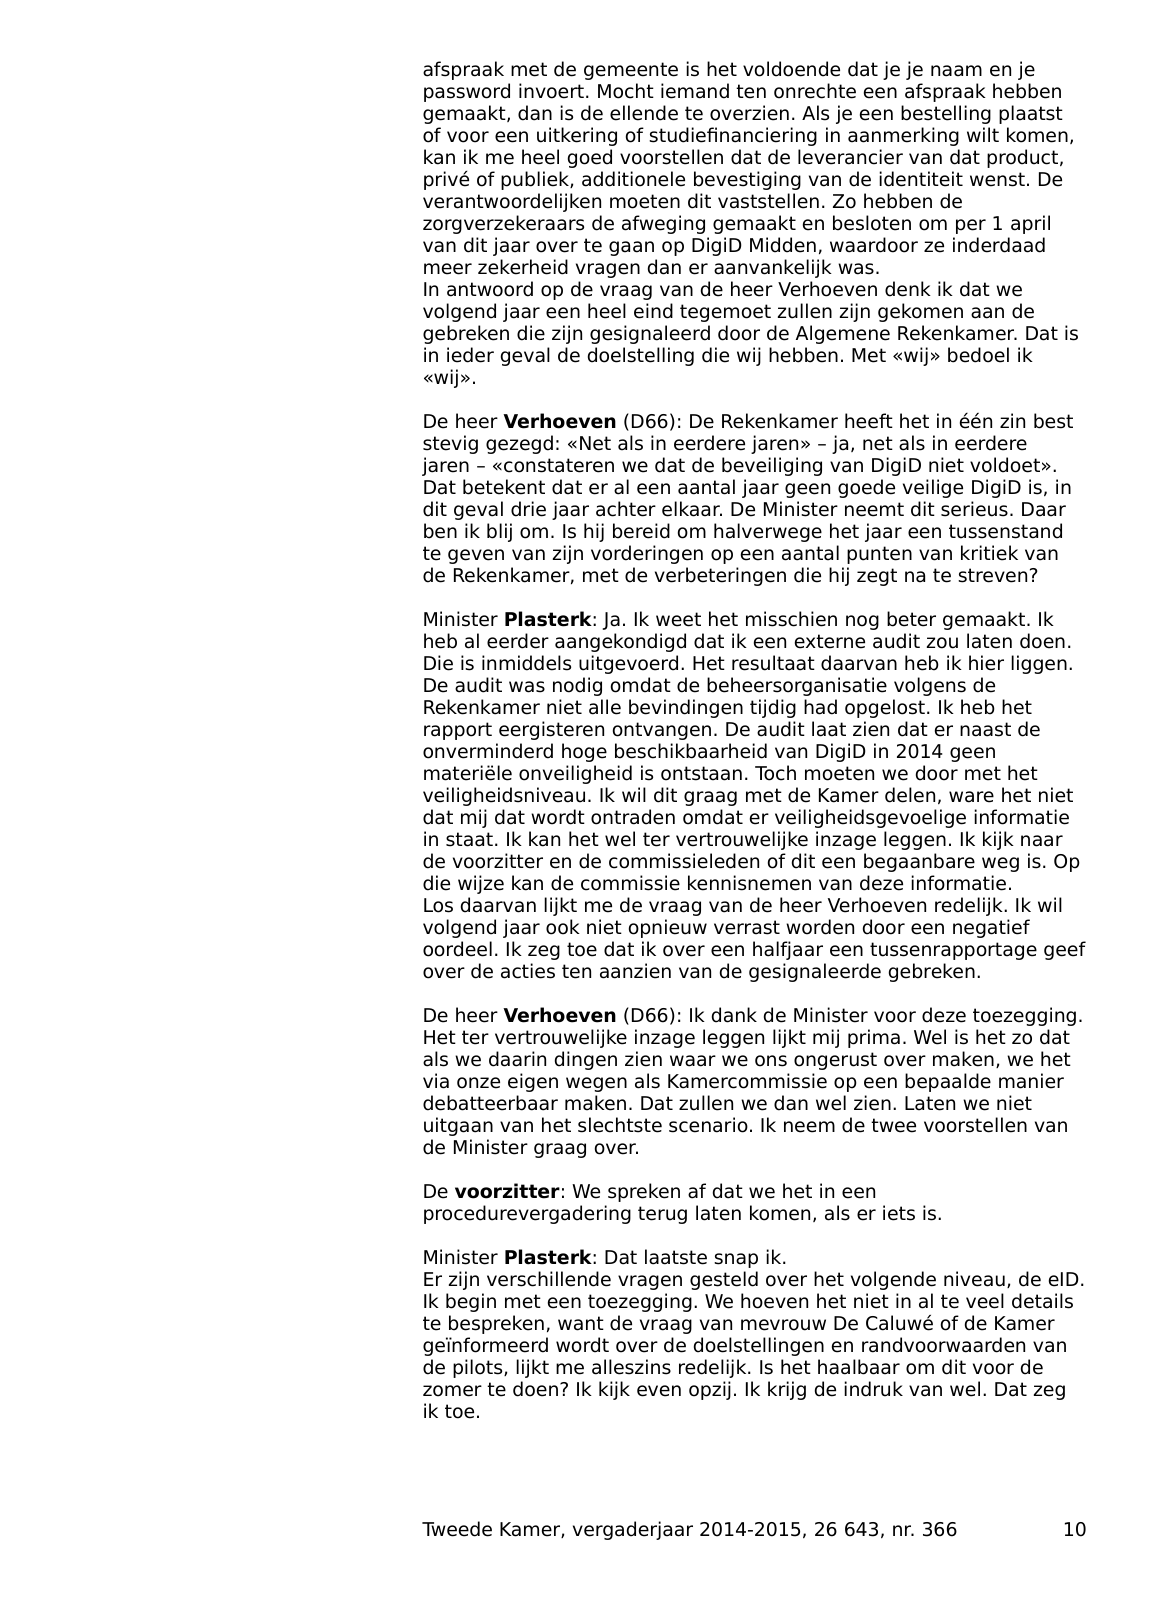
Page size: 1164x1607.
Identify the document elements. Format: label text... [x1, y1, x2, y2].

text De heer Verhoeven (D66): Ik dank de Minister voor deze toezegging. Het ter vertrouwelijke inzage leggen lijkt mij prima. Wel is het zo dat als we daarin dingen zien waar we ons ongerust over maken, we het via onze eigen wegen als Kamercommissie op een bepaalde manier debatteerbaar maken. Dat zullen we dan wel zien. Laten we niet uitgaan van het slechtste scenario. Ik neem de twee voorstellen van de Minister graag over. [422, 1005, 1087, 1159]
text Los daarvan lijkt me de vraag van de heer Verhoeven redelijk. Ik wil volgend jaar ook niet opnieuw verrast worden door een negatief oordeel. Ik zeg toe dat ik over een halfjaar een tussenrapportage geef over de acties ten aanzien van de gesignaleerde gebreken. [422, 895, 1087, 983]
text De heer Verhoeven (D66): De Rekenkamer heeft het in één zin best stevig gezegd: «Net als in eerdere jaren» – ja, net als in eerdere jaren – «constateren we dat de beveiliging van DigiD niet voldoet». Dat betekent dat er al een aantal jaar geen goede veilige DigiD is, in dit geval drie jaar achter elkaar. De Minister neemt dit serieus. Daar ben ik blij om. Is hij bereid om halverwege het jaar een tussenstand te geven van zijn vorderingen op een aantal punten van kritiek van de Rekenkamer, met de verbeteringen die hij zegt na te streven? [422, 411, 1087, 587]
text In antwoord op de vraag van de heer Verhoeven denk ik dat we volgend jaar een heel eind tegemoet zullen zijn gekomen aan de gebreken die zijn gesignaleerd door de Algemene Rekenkamer. Dat is in ieder geval de doelstelling die wij hebben. Met «wij» bedoel ik «wij». [422, 279, 1087, 389]
text Er zijn verschillende vragen gesteld over het volgende niveau, de eID. Ik begin met een toezegging. We hoeven het niet in al te veel details te bespreken, want de vraag van mevrouw De Caluwé of de Kamer geïnformeerd wordt over de doelstellingen en randvoorwaarden van de pilots, lijkt me alleszins redelijk. Is het haalbaar om dit voor de zomer te doen? Ik kijk even opzij. Ik krijg de indruk van wel. Dat zeg ik toe. [422, 1269, 1087, 1423]
text Minister Plasterk: Dat laatste snap ik. [422, 1247, 1087, 1269]
text De voorzitter: We spreken af dat we het in een procedurevergadering terug laten komen, als er iets is. [422, 1181, 1087, 1225]
text afspraak met de gemeente is het voldoende dat je je naam en je password invoert. Mocht iemand ten onrechte een afspraak hebben gemaakt, dan is de ellende te overzien. Als je een bestelling plaatst of voor een uitkering of studiefinanciering in aanmerking wilt komen, kan ik me heel goed voorstellen dat de leverancier van dat product, privé of publiek, additionele bevestiging van de identiteit wenst. De verantwoordelijken moeten dit vaststellen. Zo hebben de zorgverzekeraars de afweging gemaakt en besloten om per 1 april van dit jaar over te gaan op DigiD Midden, waardoor ze inderdaad meer zekerheid vragen dan er aanvankelijk was. [422, 59, 1087, 279]
text Minister Plasterk: Ja. Ik weet het misschien nog beter gemaakt. Ik heb al eerder aangekondigd dat ik een externe audit zou laten doen. Die is inmiddels uitgevoerd. Het resultaat daarvan heb ik hier liggen. De audit was nodig omdat de beheersorganisatie volgens de Rekenkamer niet alle bevindingen tijdig had opgelost. Ik heb het rapport eergisteren ontvangen. De audit laat zien dat er naast de onverminderd hoge beschikbaarheid van DigiD in 2014 geen materiële onveiligheid is ontstaan. Toch moeten we door met het veiligheidsniveau. Ik wil dit graag met de Kamer delen, ware het niet dat mij dat wordt ontraden omdat er veiligheidsgevoelige informatie in staat. Ik kan het wel ter vertrouwelijke inzage leggen. Ik kijk naar de voorzitter en de commissieleden of dit een begaanbare weg is. Op die wijze kan de commissie kennisnemen van deze informatie. [422, 609, 1087, 895]
